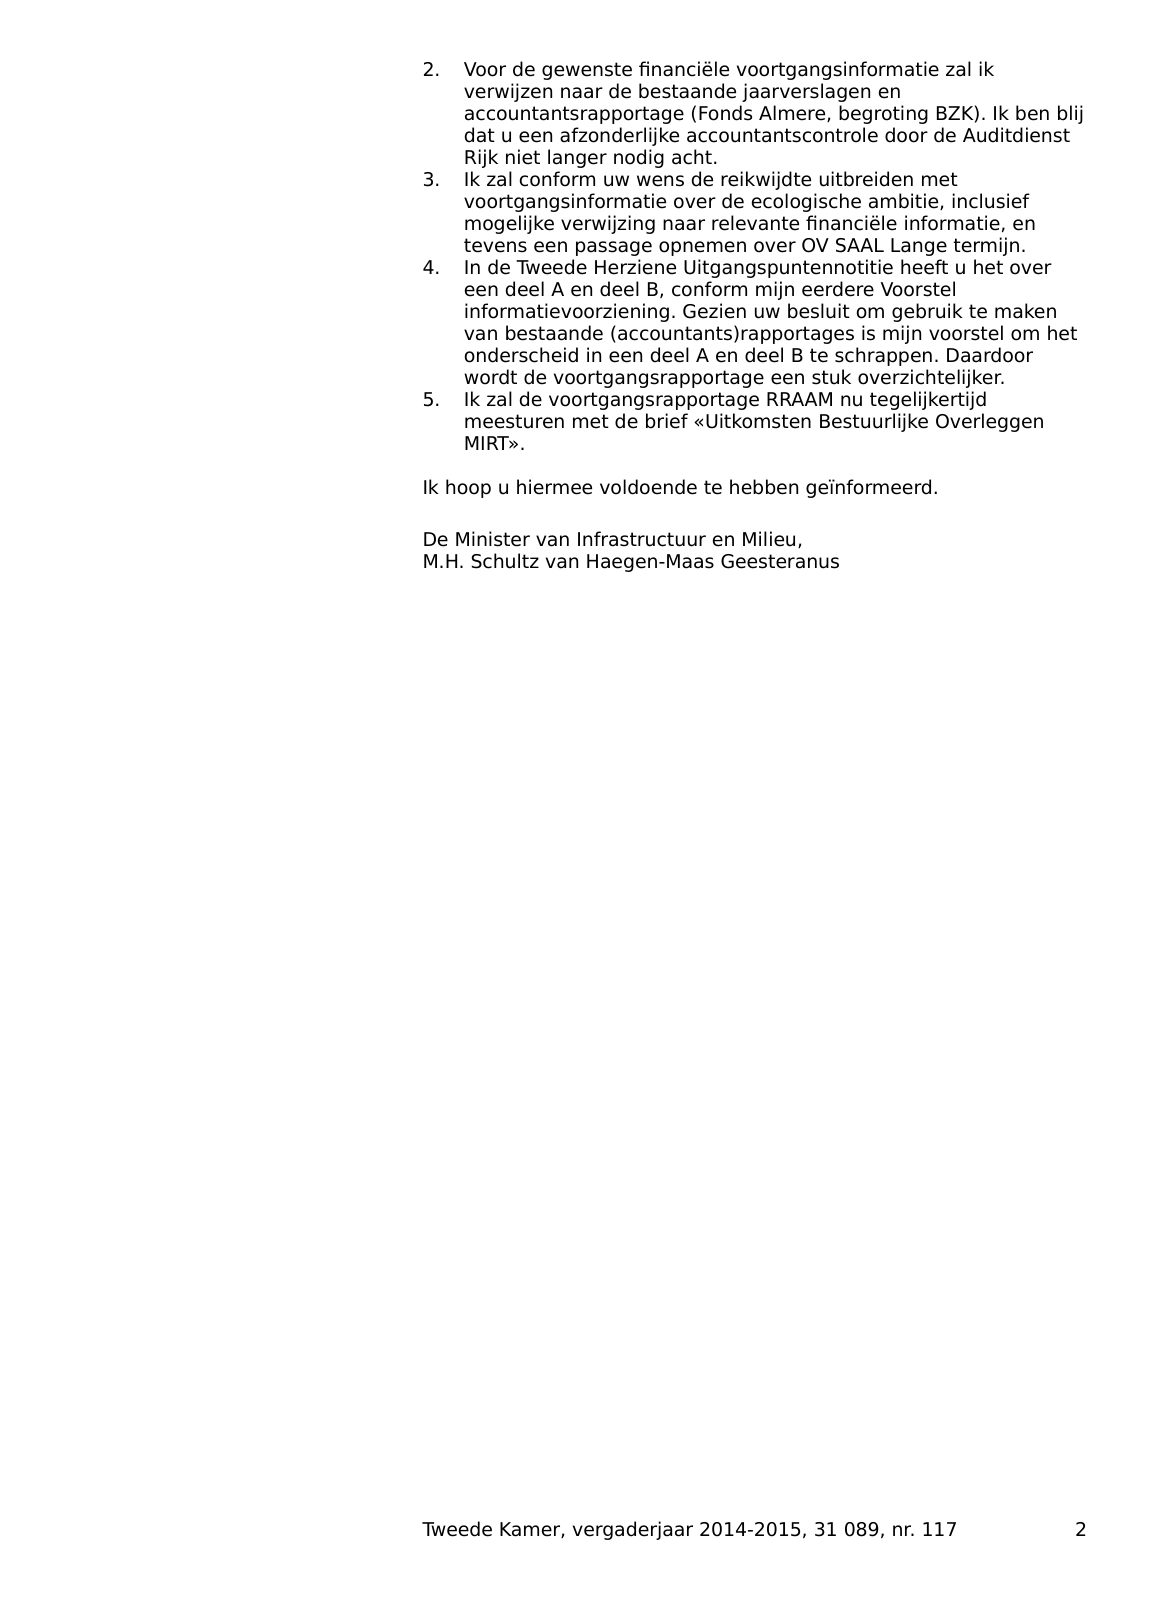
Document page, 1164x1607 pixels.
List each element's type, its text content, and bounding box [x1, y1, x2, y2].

text 2. Voor de gewenste financiële voortgangsinformatie zal ik verwijzen naar de bestaande jaarverslagen en accountantsrapportage (Fonds Almere, begroting BZK). Ik ben blij dat u een afzonderlijke accountantscontrole door de Auditdienst Rijk niet langer nodig acht. [422, 59, 1087, 169]
text 5. Ik zal de voortgangsrapportage RRAAM nu tegelijkertijd meesturen met de brief «Uitkomsten Bestuurlijke Overleggen MIRT». [422, 389, 1087, 455]
text Ik hoop u hiermee voldoende te hebben geïnformeerd. [422, 477, 1087, 499]
text 4. In de Tweede Herziene Uitgangspuntennotitie heeft u het over een deel A en deel B, conform mijn eerdere Voorstel informatievoorziening. Gezien uw besluit om gebruik te maken van bestaande (accountants)rapportages is mijn voorstel om het onderscheid in een deel A en deel B te schrappen. Daardoor wordt de voortgangsrapportage een stuk overzichtelijker. [422, 257, 1087, 389]
text 3. Ik zal conform uw wens de reikwijdte uitbreiden met voortgangsinformatie over de ecologische ambitie, inclusief mogelijke verwijzing naar relevante financiële informatie, en tevens een passage opnemen over OV SAAL Lange termijn. [422, 169, 1087, 257]
text De Minister van Infrastructuur en Milieu, M.H. Schultz van Haegen-Maas Geesteranus [422, 529, 1087, 573]
